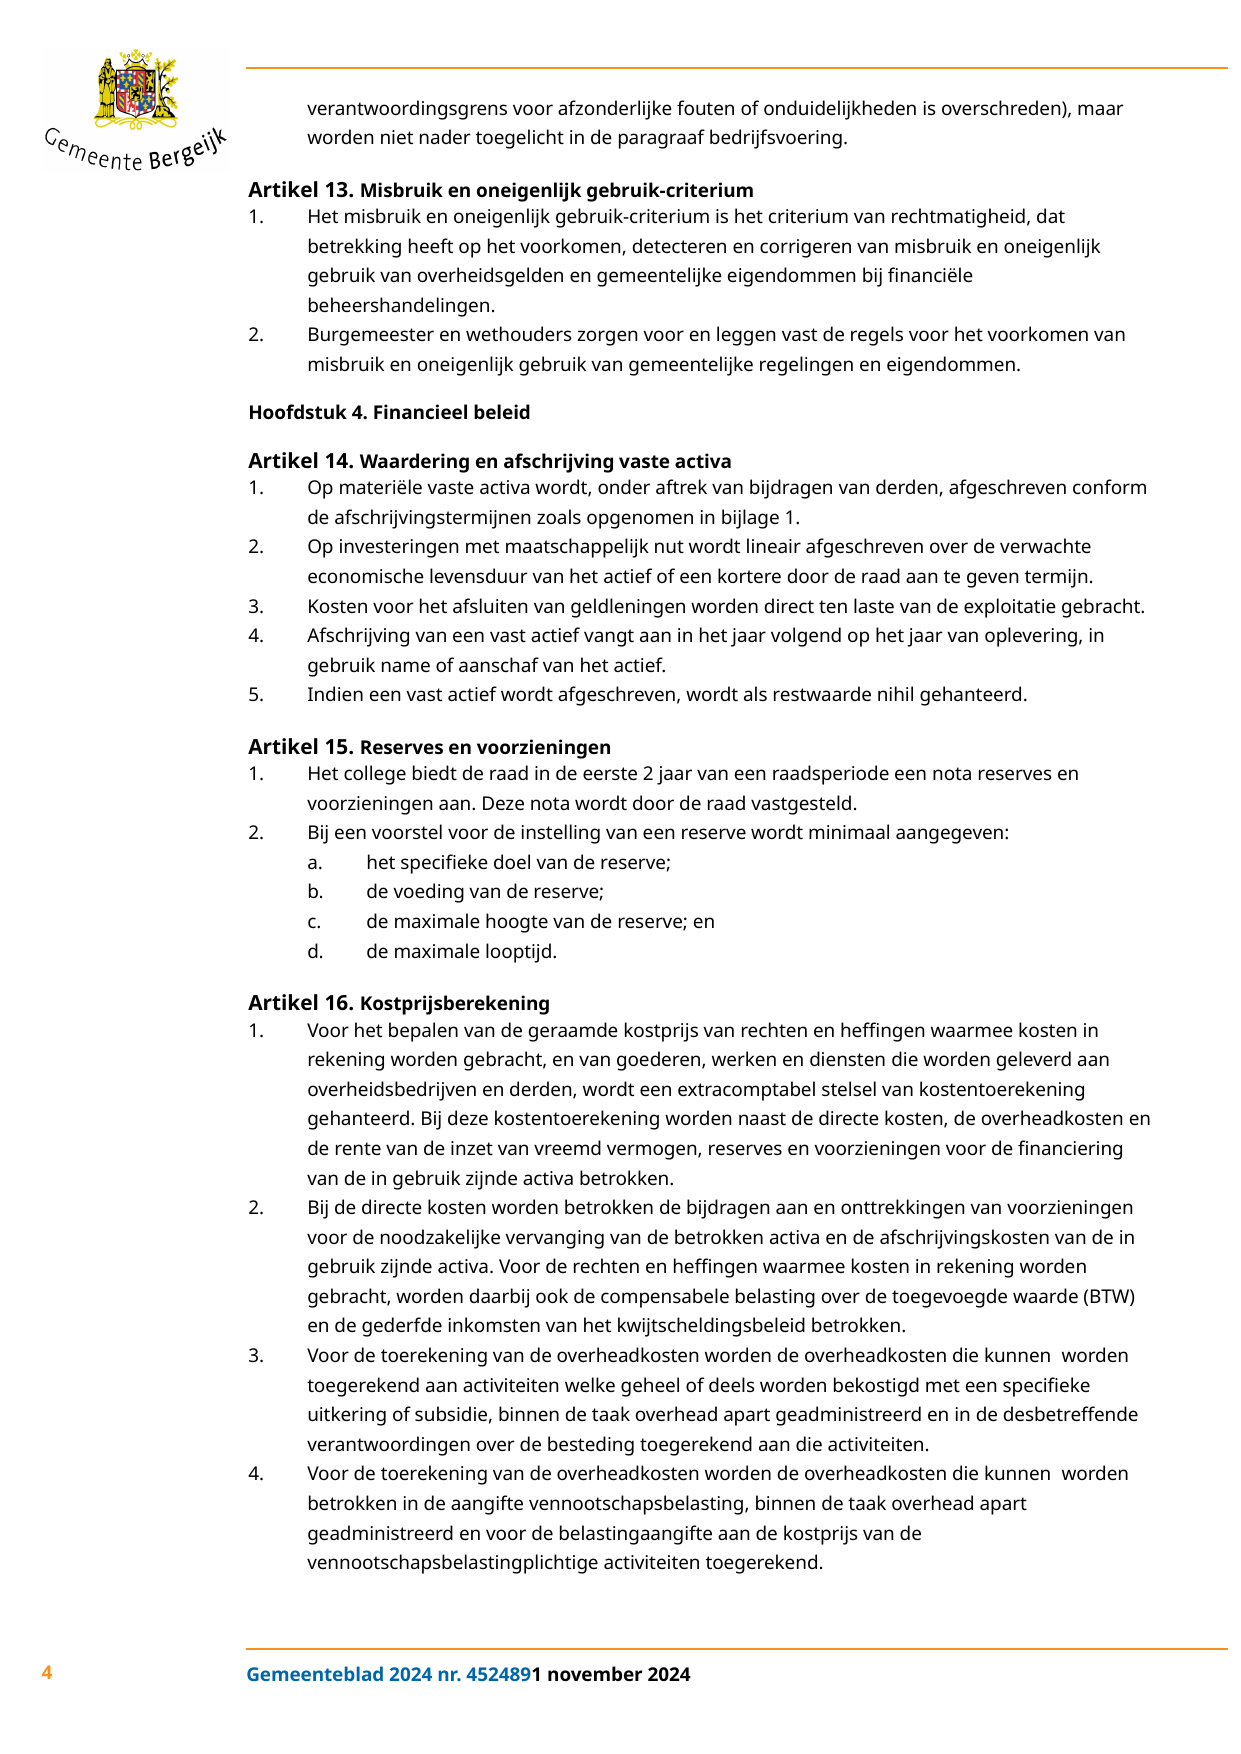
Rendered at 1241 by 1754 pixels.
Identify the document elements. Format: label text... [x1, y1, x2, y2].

text Artikel 15. Reserves en voorzieningen [248, 732, 1152, 760]
picture [41, 47, 231, 172]
list de maximale hoogte van de reserve; en [307, 908, 1152, 934]
text Artikel 13. Misbruik en oneigenlijk gebruik-criterium [248, 175, 1152, 203]
list Indien een vast actief wordt afgeschreven, wordt als restwaarde nihil gehanteerd. [248, 682, 1152, 707]
list Afschrijving van een vast actief vangt aan in het jaar volgend op het jaar van oplevering, in gebruik name of aanschaf van het actief. [248, 622, 1152, 678]
list Bij een voorstel voor de instelling van een reserve wordt minimaal aangegeven: [248, 819, 1152, 845]
list Op investeringen met maatschappelijk nut wordt lineair afgeschreven over de verwachte economische levensduur van het actief of een kortere door de raad aan te geven termijn. [248, 534, 1152, 589]
list Voor de toerekening van de overheadkosten worden de overheadkosten die kunnen worden toegerekend aan activiteiten welke geheel of deels worden bekostigd met een specifieke uitkering of subsidie, binnen de taak overhead apart geadministreerd en in de desbetreffende verantwoordingen over de besteding toegerekend aan die activiteiten. [248, 1342, 1152, 1457]
list het specifieke doel van de reserve; [307, 849, 1152, 875]
list Kosten voor het afsluiten van geldleningen worden direct ten laste van de exploitatie gebracht. [248, 593, 1152, 618]
list Voor het bepalen van de geraamde kostprijs van rechten en heffingen waarmee kosten in rekening worden gebracht, en van goederen, werken en diensten die worden geleverd aan overheidsbedrijven en derden, wordt een extracomptabel stelsel van kostentoerekening gehanteerd. Bij deze kostentoerekening worden naast de directe kosten, de overheadkosten en de rente van de inzet van vreemd vermogen, reserves en voorzieningen voor de financiering van de in gebruik zijnde activa betrokken. [248, 1017, 1152, 1190]
text Hoofdstuk 4. Financieel beleid [248, 397, 1152, 425]
text Artikel 16. Kostprijsberekening [248, 988, 1152, 1017]
list Op materiële vaste activa wordt, onder aftrek van bijdragen van derden, afgeschreven conform de afschrijvingstermijnen zoals opgenomen in bijlage 1. [248, 474, 1152, 530]
list Voor de toerekening van de overheadkosten worden de overheadkosten die kunnen worden betrokken in de aangifte vennootschapsbelasting, binnen de taak overhead apart geadministreerd en voor de belastingaangifte aan de kostprijs van de vennootschapsbelastingplichtige activiteiten toegerekend. [248, 1461, 1152, 1575]
list Burgemeester en wethouders zorgen voor en leggen vast de regels voor het voorkomen van misbruik en oneigenlijk gebruik van gemeentelijke regelingen en eigendommen. [248, 322, 1152, 377]
list Het misbruik en oneigenlijk gebruik-criterium is het criterium van rechtmatigheid, dat betrekking heeft op het voorkomen, detecteren en corrigeren van misbruik en oneigenlijk gebruik van overheidsgelden en gemeentelijke eigendommen bij financiële beheershandelingen. [248, 203, 1152, 318]
list Het college biedt de raad in de eerste 2 jaar van een raadsperiode een nota reserves en voorzieningen aan. Deze nota wordt door de raad vastgesteld. [248, 760, 1152, 816]
list Bij de directe kosten worden betrokken de bijdragen aan en onttrekkingen van voorzieningen voor de noodzakelijke vervanging van de betrokken activa en de afschrijvingskosten van de in gebruik zijnde activa. Voor de rechten en heffingen waarmee kosten in rekening worden gebracht, worden daarbij ook de compensabele belasting over de toegevoegde waarde (BTW) en de gederfde inkomsten van het kwijtscheldingsbeleid betrokken. [248, 1194, 1152, 1338]
list verantwoordingsgrens voor afzonderlijke fouten of onduidelijkheden is overschreden), maar worden niet nader toegelicht in de paragraaf bedrijfsvoering. [248, 95, 1152, 150]
text Artikel 14. Waardering en afschrijving vaste activa [248, 446, 1152, 474]
list de voeding van de reserve; [307, 879, 1152, 904]
list de maximale looptijd. [307, 938, 1152, 964]
